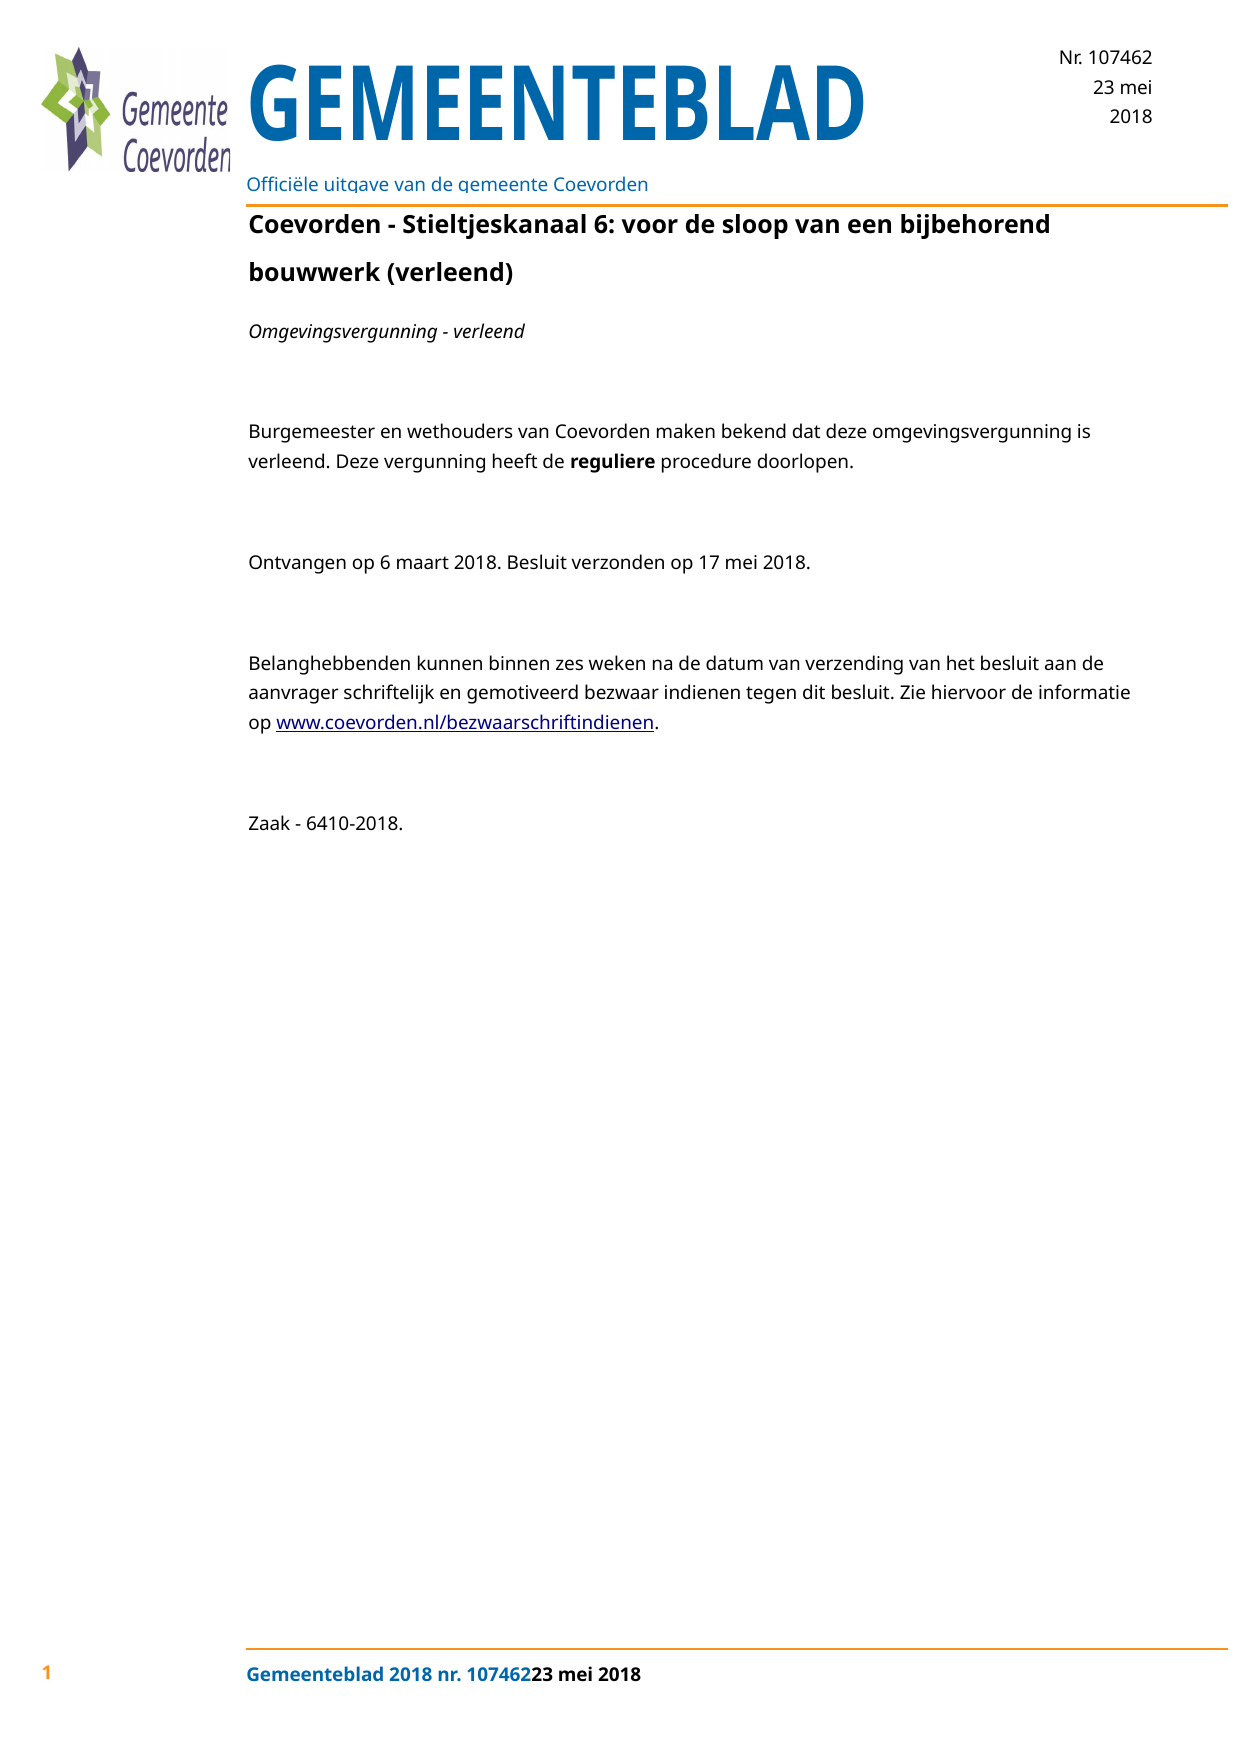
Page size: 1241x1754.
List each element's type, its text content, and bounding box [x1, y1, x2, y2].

text Belanghebbenden kunnen binnen zes weken na de datum van verzending van het besluit aan de aanvrager schriftelijk en gemotiveerd bezwaar indienen tegen dit besluit. Zie hiervoor de informatie op www.coevorden.nl/bezwaarschriftindienen. [248, 650, 1152, 735]
text Zaak - 6410-2018. [248, 810, 1152, 836]
text Omgevingsvergunning - verleend [248, 318, 1152, 344]
text Coevorden - Stieltjeskanaal 6: voor de sloop van een bijbehorend bouwwerk (verleend) [248, 207, 1152, 288]
picture [41, 47, 231, 172]
text Burgemeester en wethouders van Coevorden maken bekend dat deze omgevingsvergunning is verleend. Deze vergunning heeft de reguliere procedure doorlopen. [248, 419, 1152, 474]
text Ontvangen op 6 maart 2018. Besluit verzonden op 17 mei 2018. [248, 549, 1152, 575]
